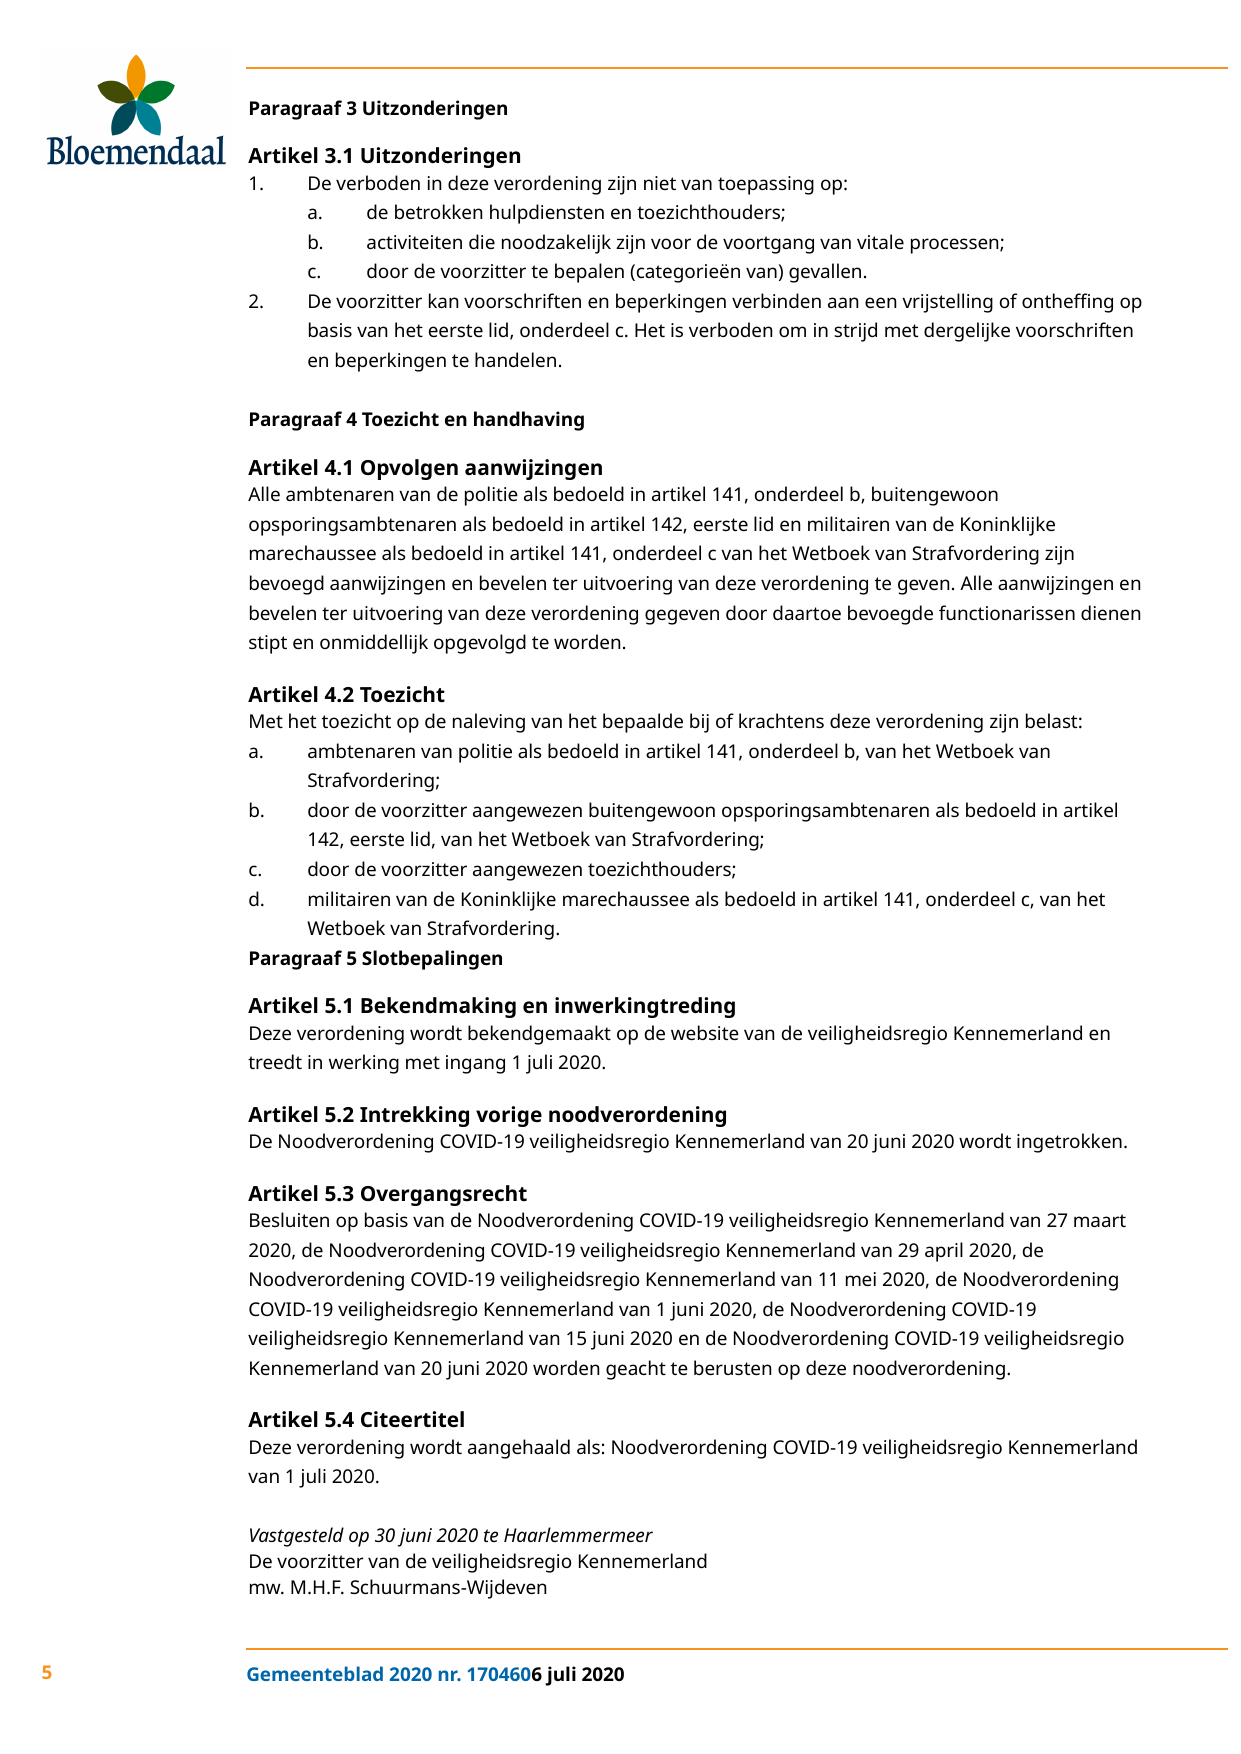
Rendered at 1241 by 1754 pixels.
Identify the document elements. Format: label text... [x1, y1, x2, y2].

text Artikel 5.4 Citeertitel [248, 1406, 1152, 1434]
list ambtenaren van politie als bedoeld in artikel 141, onderdeel b, van het Wetboek van Strafvordering; [248, 738, 1152, 793]
picture [41, 47, 231, 172]
text Paragraaf 3 Uitzonderingen [248, 95, 1152, 121]
text De voorzitter van de veiligheidsregio Kennemerland [248, 1548, 1152, 1574]
list De verboden in deze verordening zijn niet van toepassing op: [248, 170, 1152, 196]
text Artikel 5.3 Overgangsrecht [248, 1179, 1152, 1207]
text Besluiten op basis van de Noodverordening COVID-19 veiligheidsregio Kennemerland van 27 maart 2020, de Noodverordening COVID-19 veiligheidsregio Kennemerland van 29 april 2020, de Noodverordening COVID-19 veiligheidsregio Kennemerland van 11 mei 2020, de Noodverordening COVID-19 veiligheidsregio Kennemerland van 1 juni 2020, de Noodverordening COVID-19 veiligheidsregio Kennemerland van 15 juni 2020 en de Noodverordening COVID-19 veiligheidsregio Kennemerland van 20 juni 2020 worden geacht te berusten op deze noodverordening. [248, 1207, 1152, 1381]
text Paragraaf 4 Toezicht en handhaving [248, 406, 1152, 432]
list militairen van de Koninklijke marechaussee als bedoeld in artikel 141, onderdeel c, van het Wetboek van Strafvordering. [248, 886, 1152, 941]
text Artikel 5.1 Bekendmaking en inwerkingtreding [248, 991, 1152, 1020]
text Artikel 3.1 Uitzonderingen [248, 141, 1152, 170]
text Artikel 4.2 Toezicht [248, 680, 1152, 708]
list de betrokken hulpdiensten en toezichthouders; [307, 199, 1152, 225]
list activiteiten die noodzakelijk zijn voor de voortgang van vitale processen; [307, 229, 1152, 255]
list door de voorzitter aangewezen buitengewoon opsporingsambtenaren als bedoeld in artikel 142, eerste lid, van het Wetboek van Strafvordering; [248, 797, 1152, 852]
text mw. M.H.F. Schuurmans-Wijdeven [248, 1574, 1152, 1600]
list De voorzitter kan voorschriften en beperkingen verbinden aan een vrijstelling of ontheffing op basis van het eerste lid, onderdeel c. Het is verboden om in strijd met dergelijke voorschriften en beperkingen te handelen. [248, 288, 1152, 373]
text Vastgesteld op 30 juni 2020 te Haarlemmermeer [248, 1523, 1152, 1548]
text De Noodverordening COVID-19 veiligheidsregio Kennemerland van 20 juni 2020 wordt ingetrokken. [248, 1128, 1152, 1154]
text Alle ambtenaren van de politie als bedoeld in artikel 141, onderdeel b, buitengewoon opsporingsambtenaren als bedoeld in artikel 142, eerste lid en militairen van de Koninklijke marechaussee als bedoeld in artikel 141, onderdeel c van het Wetboek van Strafvordering zijn bevoegd aanwijzingen en bevelen ter uitvoering van deze verordening te geven. Alle aanwijzingen en bevelen ter uitvoering van deze verordening gegeven door daartoe bevoegde functionarissen dienen stipt en onmiddellijk opgevolgd te worden. [248, 481, 1152, 655]
text Met het toezicht op de naleving van het bepaalde bij of krachtens deze verordening zijn belast: [248, 708, 1152, 734]
list door de voorzitter aangewezen toezichthouders; [248, 856, 1152, 882]
list door de voorzitter te bepalen (categorieën van) gevallen. [307, 258, 1152, 284]
text Deze verordening wordt bekendgemaakt op de website van de veiligheidsregio Kennemerland en treedt in werking met ingang 1 juli 2020. [248, 1020, 1152, 1075]
text Deze verordening wordt aangehaald als: Noodverordening COVID-19 veiligheidsregio Kennemerland van 1 juli 2020. [248, 1434, 1152, 1489]
text Artikel 4.1 Opvolgen aanwijzingen [248, 453, 1152, 481]
text Paragraaf 5 Slotbepalingen [248, 945, 1152, 971]
text Artikel 5.2 Intrekking vorige noodverordening [248, 1100, 1152, 1128]
